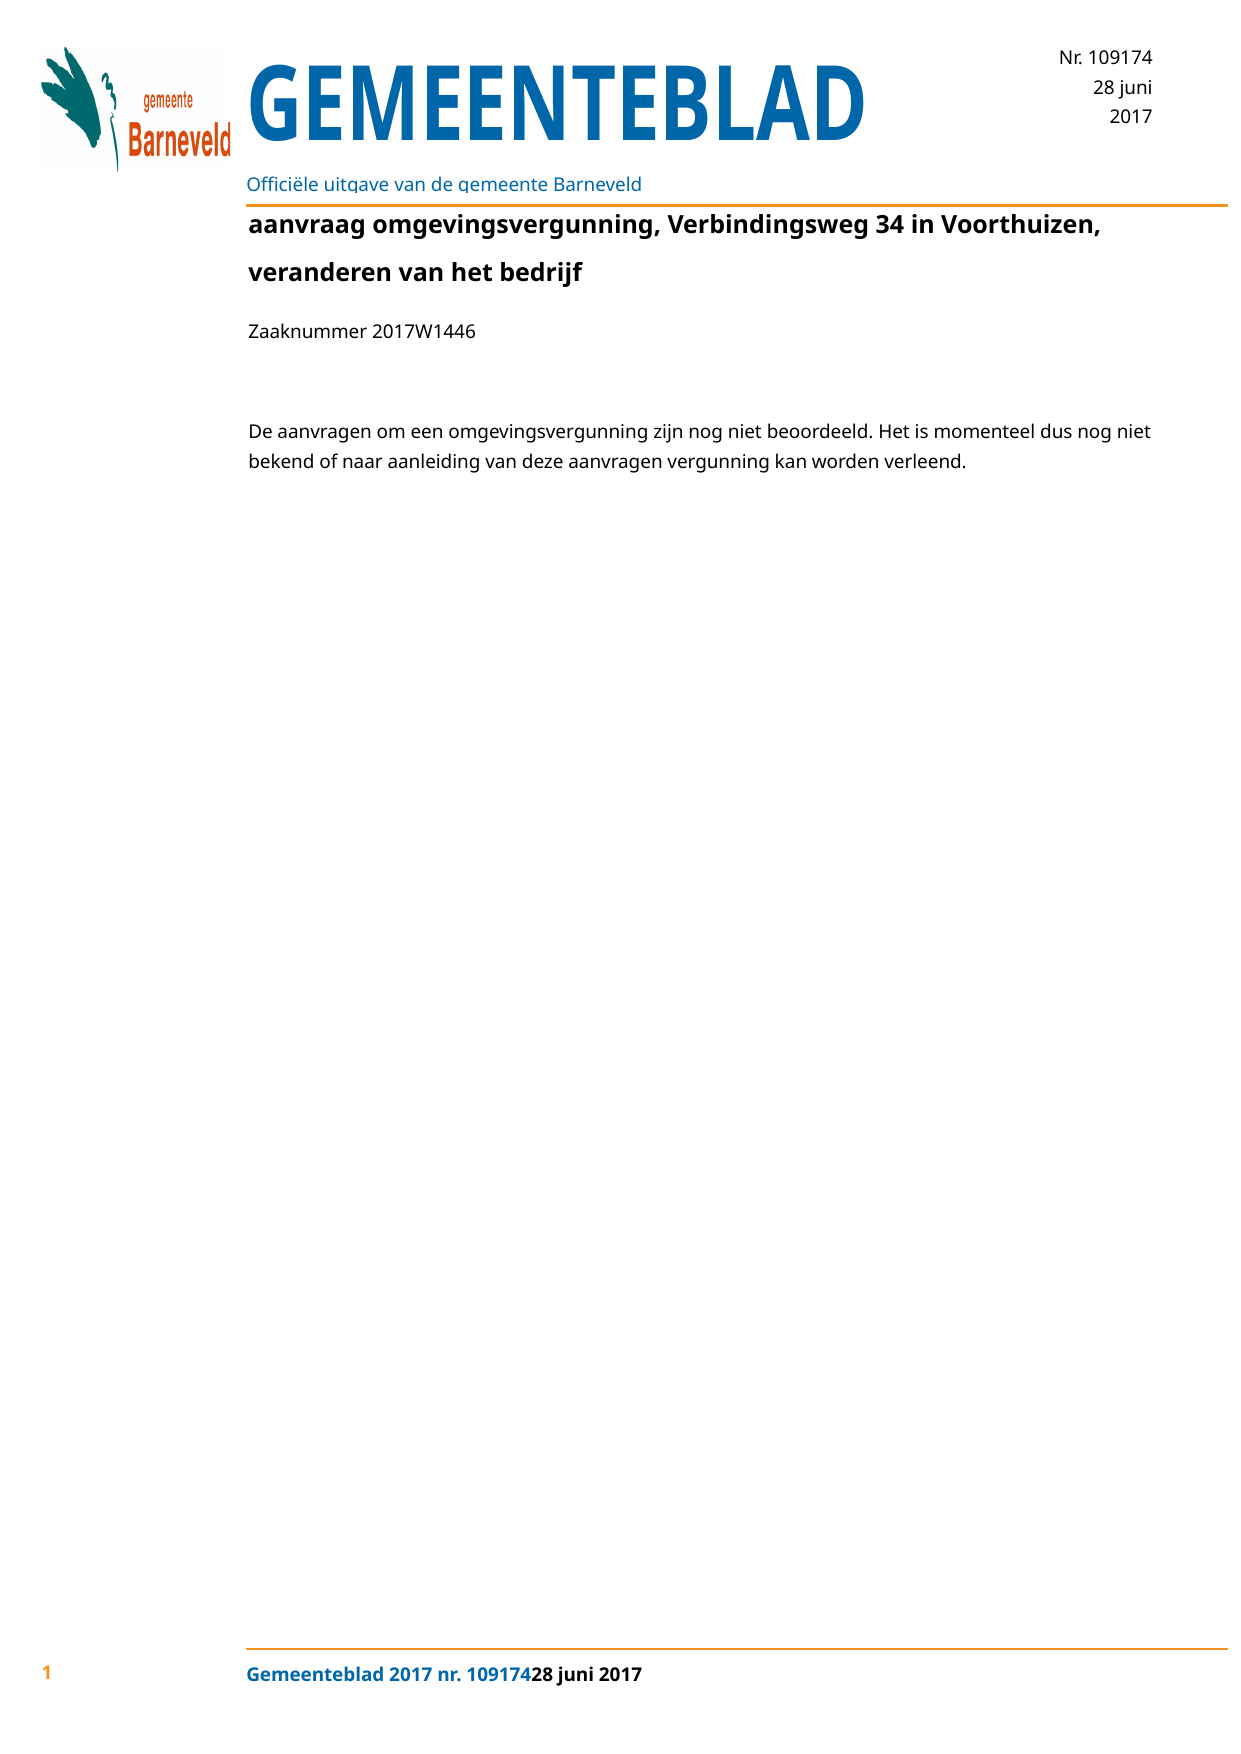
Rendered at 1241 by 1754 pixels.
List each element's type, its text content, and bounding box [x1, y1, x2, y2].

text De aanvragen om een omgevingsvergunning zijn nog niet beoordeeld. Het is momenteel dus nog niet bekend of naar aanleiding van deze aanvragen vergunning kan worden verleend. [248, 419, 1152, 474]
text aanvraag omgevingsvergunning, Verbindingsweg 34 in Voorthuizen, veranderen van het bedrijf [248, 207, 1152, 288]
text Zaaknummer 2017W1446 [248, 318, 1152, 344]
picture [41, 47, 231, 172]
